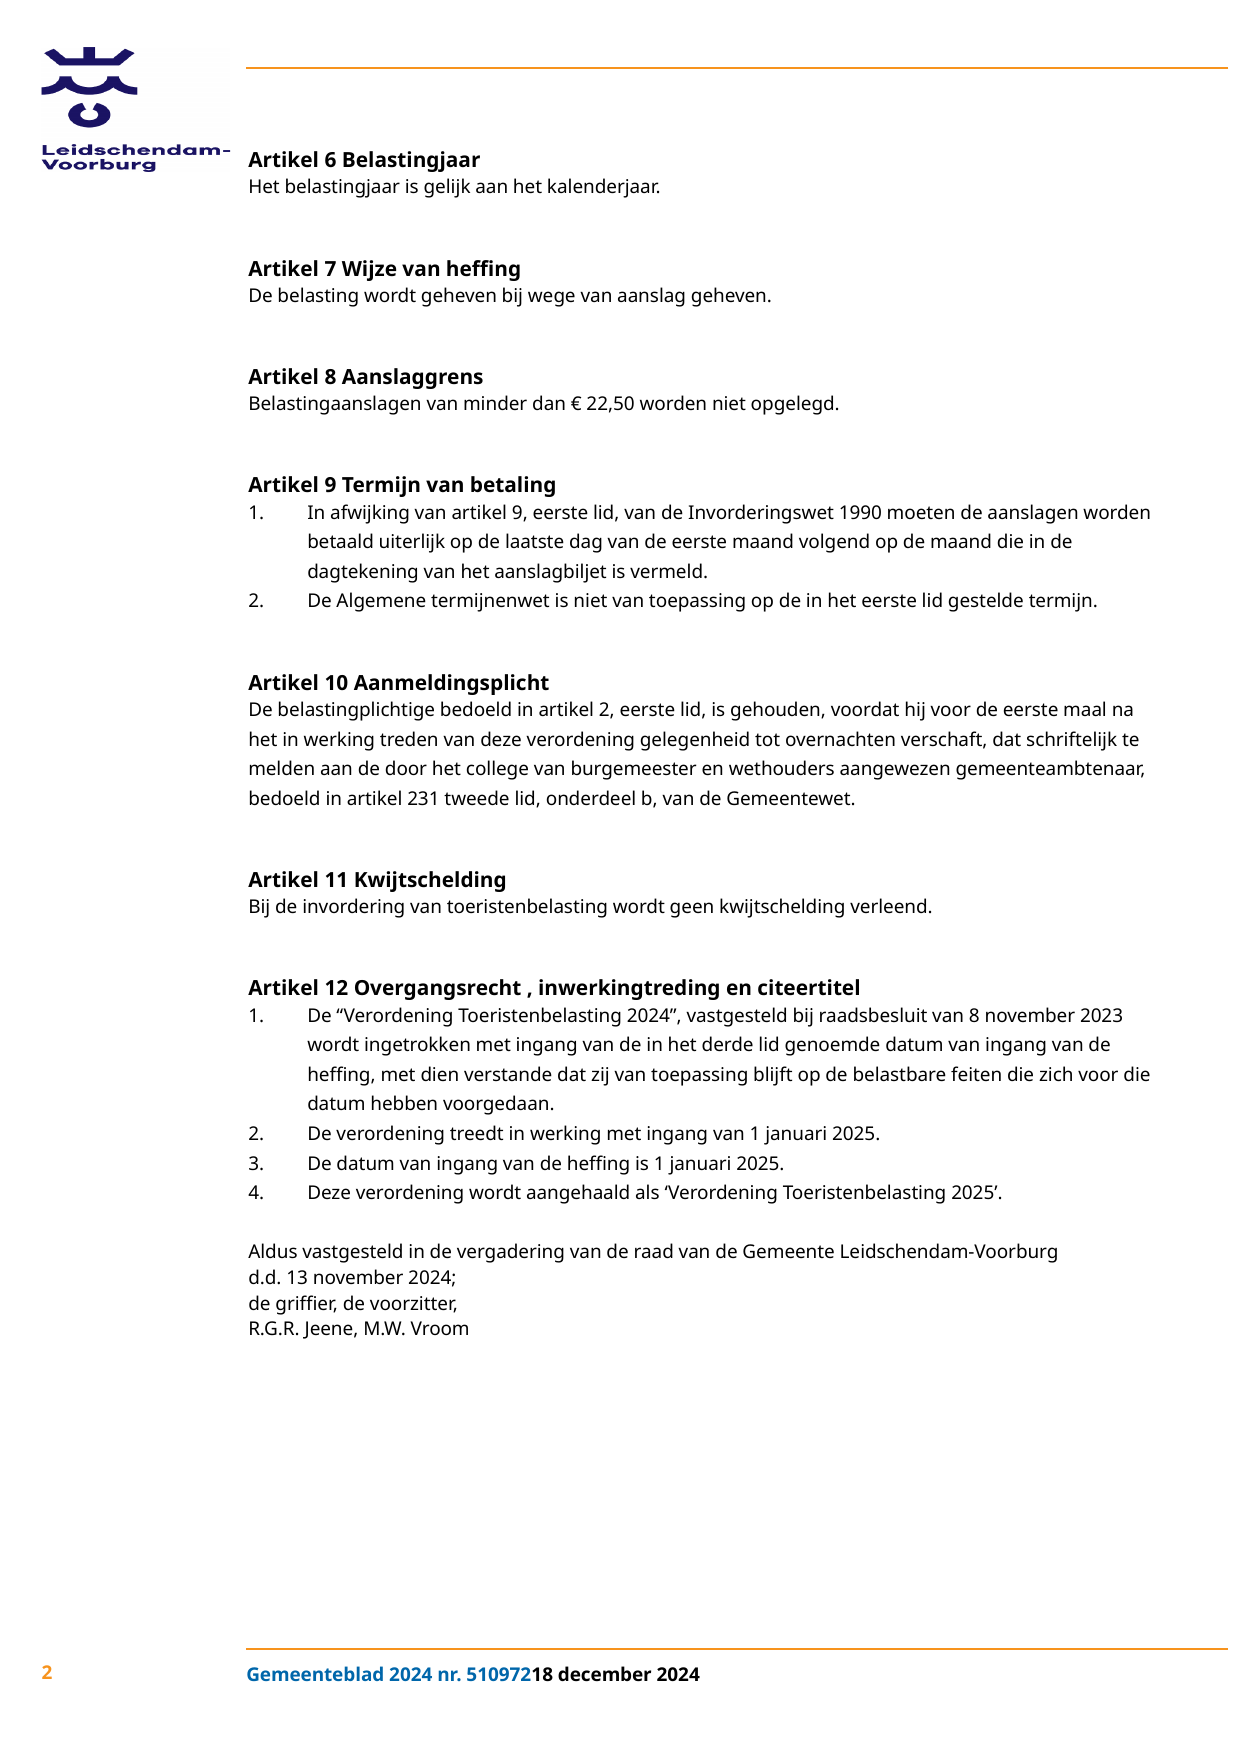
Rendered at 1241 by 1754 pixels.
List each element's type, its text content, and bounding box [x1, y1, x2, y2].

text R.G.R. Jeene, M.W. Vroom [248, 1316, 1152, 1341]
list De “Verordening Toeristenbelasting 2024”, vastgesteld bij raadsbesluit van 8 november 2023 wordt ingetrokken met ingang van de in het derde lid genoemde datum van ingang van de heffing, met dien verstande dat zij van toepassing blijft op de belastbare feiten die zich voor die datum hebben voorgedaan. [248, 1002, 1152, 1116]
text Artikel 9 Termijn van betaling [248, 471, 1152, 499]
text Artikel 6 Belastingjaar [248, 145, 1152, 174]
text Aldus vastgesteld in de vergadering van de raad van de Gemeente Leidschendam-Voorburg [248, 1238, 1152, 1264]
text Belastingaanslagen van minder dan € 22,50 worden niet opgelegd. [248, 391, 1152, 416]
list In afwijking van artikel 9, eerste lid, van de Invorderingswet 1990 moeten de aanslagen worden betaald uiterlijk op de laatste dag van de eerste maand volgend op de maand die in de dagtekening van het aanslagbiljet is vermeld. [248, 499, 1152, 584]
text De belastingplichtige bedoeld in artikel 2, eerste lid, is gehouden, voordat hij voor de eerste maal na het in werking treden van deze verordening gelegenheid tot overnachten verschaft, dat schriftelijk te melden aan de door het college van burgemeester en wethouders aangewezen gemeenteambtenaar, bedoeld in artikel 231 tweede lid, onderdeel b, van de Gemeentewet. [248, 696, 1152, 811]
list De verordening treedt in werking met ingang van 1 januari 2025. [248, 1120, 1152, 1146]
text Artikel 7 Wijze van heffing [248, 254, 1152, 282]
text De belasting wordt geheven bij wege van aanslag geheven. [248, 282, 1152, 308]
text de griffier, de voorzitter, [248, 1290, 1152, 1316]
list Deze verordening wordt aangehaald als ‘Verordening Toeristenbelasting 2025’. [248, 1179, 1152, 1205]
picture [41, 47, 231, 172]
text Bij de invordering van toeristenbelasting wordt geen kwijtschelding verleend. [248, 893, 1152, 919]
list De datum van ingang van de heffing is 1 januari 2025. [248, 1150, 1152, 1175]
text d.d. 13 november 2024; [248, 1264, 1152, 1290]
text Artikel 11 Kwijtschelding [248, 865, 1152, 893]
text Artikel 8 Aanslaggrens [248, 362, 1152, 391]
list De Algemene termijnenwet is niet van toepassing op de in het eerste lid gestelde termijn. [248, 588, 1152, 613]
text Artikel 12 Overgangsrecht , inwerkingtreding en citeertitel [248, 973, 1152, 1002]
text Artikel 10 Aanmeldingsplicht [248, 668, 1152, 696]
text Het belastingjaar is gelijk aan het kalenderjaar. [248, 174, 1152, 199]
